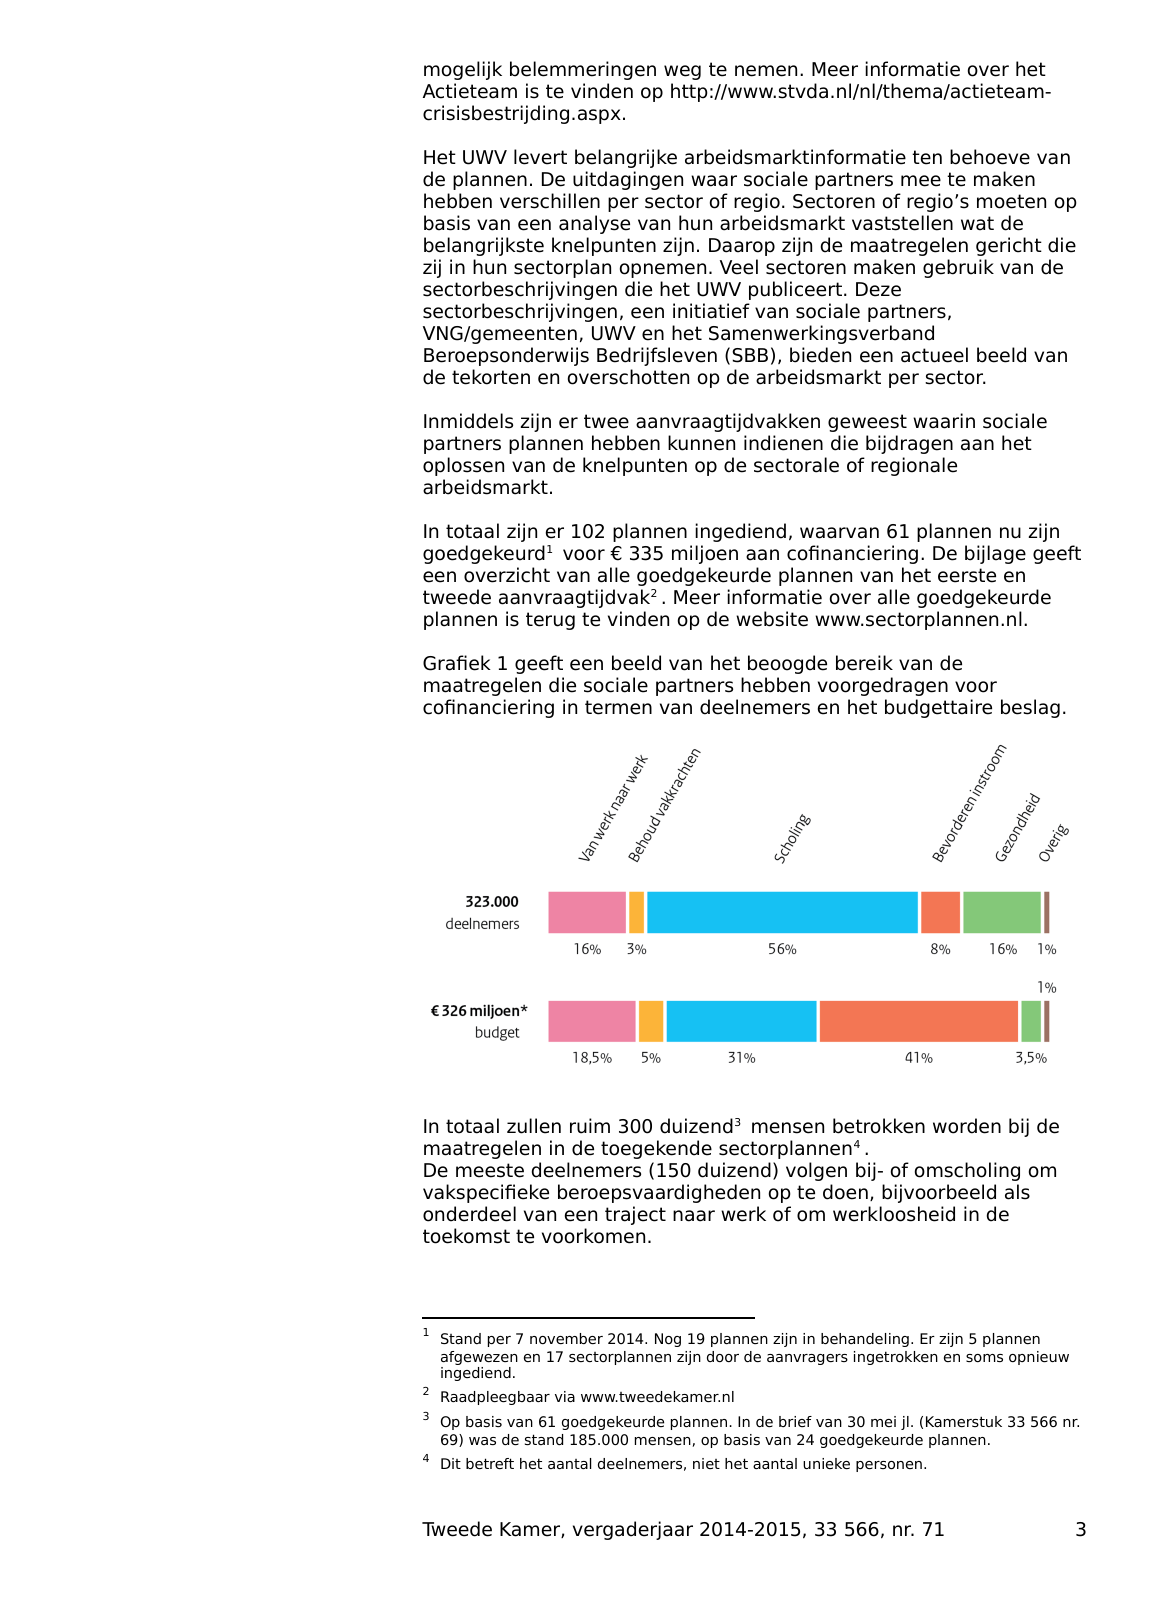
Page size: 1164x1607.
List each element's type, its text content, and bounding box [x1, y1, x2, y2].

text Inmiddels zijn er twee aanvraagtijdvakken geweest waarin sociale partners plannen hebben kunnen indienen die bijdragen aan het oplossen van de knelpunten op de sectorale of regionale arbeidsmarkt. [422, 411, 1087, 499]
text In totaal zullen ruim 300 duizend mensen betrokken worden bij de maatregelen in de toegekende sectorplannen. [422, 1116, 1087, 1160]
text Op basis van 61 goedgekeurde plannen. In de brief van 30 mei jl. (Kamerstuk 33 566 nr. 69) was de stand 185.000 mensen, op basis van 24 goedgekeurde plannen. [422, 1410, 1087, 1449]
text mogelijk belemmeringen weg te nemen. Meer informatie over het Actieteam is te vinden op http://www.stvda.nl/nl/thema/actieteam-crisisbestrijding.aspx. [422, 59, 1087, 125]
text Stand per 7 november 2014. Nog 19 plannen zijn in behandeling. Er zijn 5 plannen afgewezen en 17 sectorplannen zijn door de aanvragers ingetrokken en soms opnieuw ingediend. [422, 1327, 1087, 1382]
text Dit betreft het aantal deelnemers, niet het aantal unieke personen. [422, 1452, 1087, 1474]
text De meeste deelnemers (150 duizend) volgen bij- of omscholing om vakspecifieke beroepsvaardigheden op te doen, bijvoorbeeld als onderdeel van een traject naar werk of om werkloosheid in de toekomst te voorkomen. [422, 1160, 1087, 1248]
text Grafiek 1 geeft een beeld van het beoogde bereik van de maatregelen die sociale partners hebben voorgedragen voor cofinanciering in termen van deelnemers en het budgettaire beslag. [422, 653, 1087, 719]
text In totaal zijn er 102 plannen ingediend, waarvan 61 plannen nu zijn goedgekeurd voor € 335 miljoen aan cofinanciering. De bijlage geeft een overzicht van alle goedgekeurde plannen van het eerste en tweede aanvraagtijdvak. Meer informatie over alle goedgekeurde plannen is terug te vinden op de website www.sectorplannen.nl. [422, 521, 1087, 631]
text Het UWV levert belangrijke arbeidsmarktinformatie ten behoeve van de plannen. De uitdagingen waar sociale partners mee te maken hebben verschillen per sector of regio. Sectoren of regio’s moeten op basis van een analyse van hun arbeidsmarkt vaststellen wat de belangrijkste knelpunten zijn. Daarop zijn de maatregelen gericht die zij in hun sectorplan opnemen. Veel sectoren maken gebruik van de sectorbeschrijvingen die het UWV publiceert. Deze sectorbeschrijvingen, een initiatief van sociale partners, VNG/gemeenten, UWV en het Samenwerkingsverband Beroepsonderwijs Bedrijfsleven (SBB), bieden een actueel beeld van de tekorten en overschotten op de arbeidsmarkt per sector. [422, 147, 1087, 389]
text Raadpleegbaar via www.tweedekamer.nl [422, 1385, 1087, 1407]
picture [422, 741, 1072, 1073]
